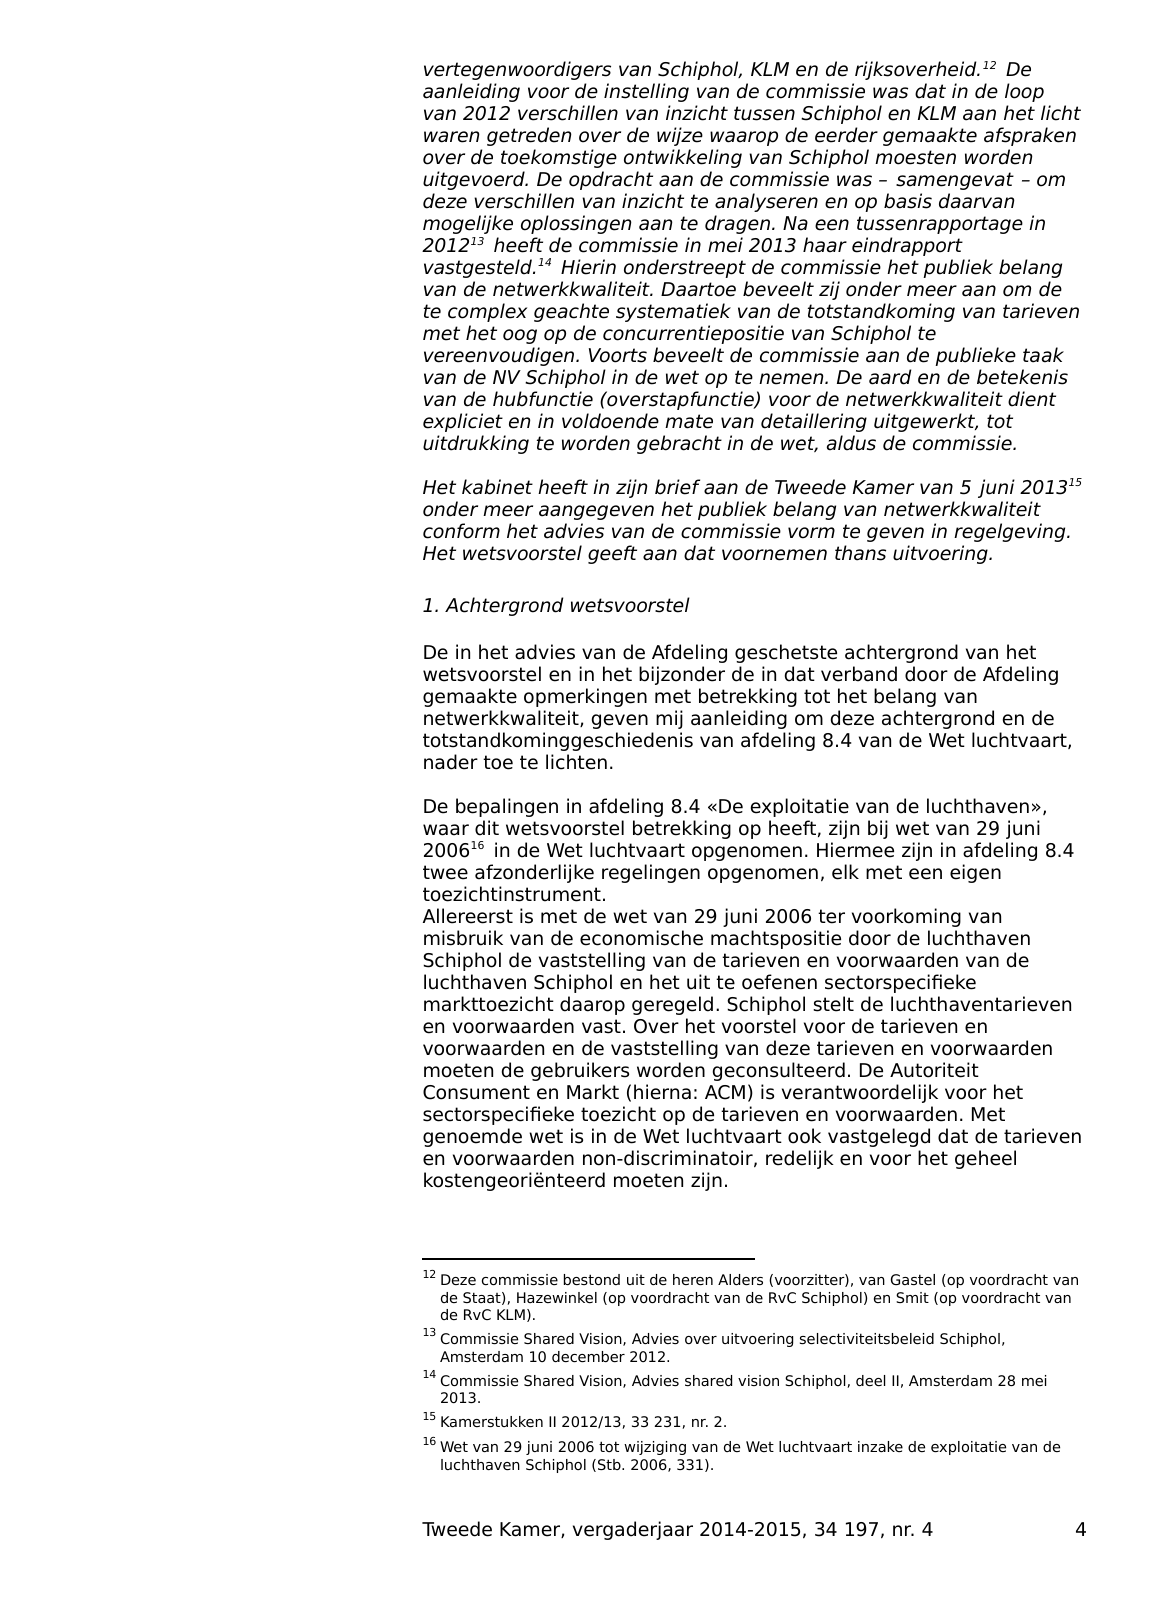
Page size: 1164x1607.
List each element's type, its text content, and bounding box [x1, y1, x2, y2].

text vertegenwoordigers van Schiphol, KLM en de rijksoverheid. De aanleiding voor de instelling van de commissie was dat in de loop van 2012 verschillen van inzicht tussen Schiphol en KLM aan het licht waren getreden over de wijze waarop de eerder gemaakte afspraken over de toekomstige ontwikkeling van Schiphol moesten worden uitgevoerd. De opdracht aan de commissie was – samengevat – om deze verschillen van inzicht te analyseren en op basis daarvan mogelijke oplossingen aan te dragen. Na een tussenrapportage in 2012 heeft de commissie in mei 2013 haar eindrapport vastgesteld. Hierin onderstreept de commissie het publiek belang van de netwerkkwaliteit. Daartoe beveelt zij onder meer aan om de te complex geachte systematiek van de totstandkoming van tarieven met het oog op de concurrentiepositie van Schiphol te vereenvoudigen. Voorts beveelt de commissie aan de publieke taak van de NV Schiphol in de wet op te nemen. De aard en de betekenis van de hubfunctie (overstapfunctie) voor de netwerkkwaliteit dient expliciet en in voldoende mate van detaillering uitgewerkt, tot uitdrukking te worden gebracht in de wet, aldus de commissie. [422, 59, 1087, 455]
text Kamerstukken II 2012/13, 33 231, nr. 2. [422, 1410, 1087, 1432]
text Commissie Shared Vision, Advies over uitvoering selectiviteitsbeleid Schiphol, Amsterdam 10 december 2012. [422, 1327, 1087, 1366]
text Deze commissie bestond uit de heren Alders (voorzitter), van Gastel (op voordracht van de Staat), Hazewinkel (op voordracht van de RvC Schiphol) en Smit (op voordracht van de RvC KLM). [422, 1268, 1087, 1324]
text De in het advies van de Afdeling geschetste achtergrond van het wetsvoorstel en in het bijzonder de in dat verband door de Afdeling gemaakte opmerkingen met betrekking tot het belang van netwerkkwaliteit, geven mij aanleiding om deze achtergrond en de totstandkominggeschiedenis van afdeling 8.4 van de Wet luchtvaart, nader toe te lichten. [422, 642, 1087, 774]
text Commissie Shared Vision, Advies shared vision Schiphol, deel II, Amsterdam 28 mei 2013. [422, 1368, 1087, 1407]
subtitle 1. Achtergrond wetsvoorstel [422, 595, 1087, 617]
text Het kabinet heeft in zijn brief aan de Tweede Kamer van 5 juni 2013 onder meer aangegeven het publiek belang van netwerkkwaliteit conform het advies van de commissie vorm te geven in regelgeving. Het wetsvoorstel geeft aan dat voornemen thans uitvoering. [422, 477, 1087, 565]
text De bepalingen in afdeling 8.4 «De exploitatie van de luchthaven», waar dit wetsvoorstel betrekking op heeft, zijn bij wet van 29 juni 2006 in de Wet luchtvaart opgenomen. Hiermee zijn in afdeling 8.4 twee afzonderlijke regelingen opgenomen, elk met een eigen toezichtinstrument. [422, 796, 1087, 906]
text Allereerst is met de wet van 29 juni 2006 ter voorkoming van misbruik van de economische machtspositie door de luchthaven Schiphol de vaststelling van de tarieven en voorwaarden van de luchthaven Schiphol en het uit te oefenen sectorspecifieke markttoezicht daarop geregeld. Schiphol stelt de luchthaventarieven en voorwaarden vast. Over het voorstel voor de tarieven en voorwaarden en de vaststelling van deze tarieven en voorwaarden moeten de gebruikers worden geconsulteerd. De Autoriteit Consument en Markt (hierna: ACM) is verantwoordelijk voor het sectorspecifieke toezicht op de tarieven en voorwaarden. Met genoemde wet is in de Wet luchtvaart ook vastgelegd dat de tarieven en voorwaarden non-discriminatoir, redelijk en voor het geheel kostengeoriënteerd moeten zijn. [422, 906, 1087, 1191]
text Wet van 29 juni 2006 tot wijziging van de Wet luchtvaart inzake de exploitatie van de luchthaven Schiphol (Stb. 2006, 331). [422, 1435, 1087, 1474]
